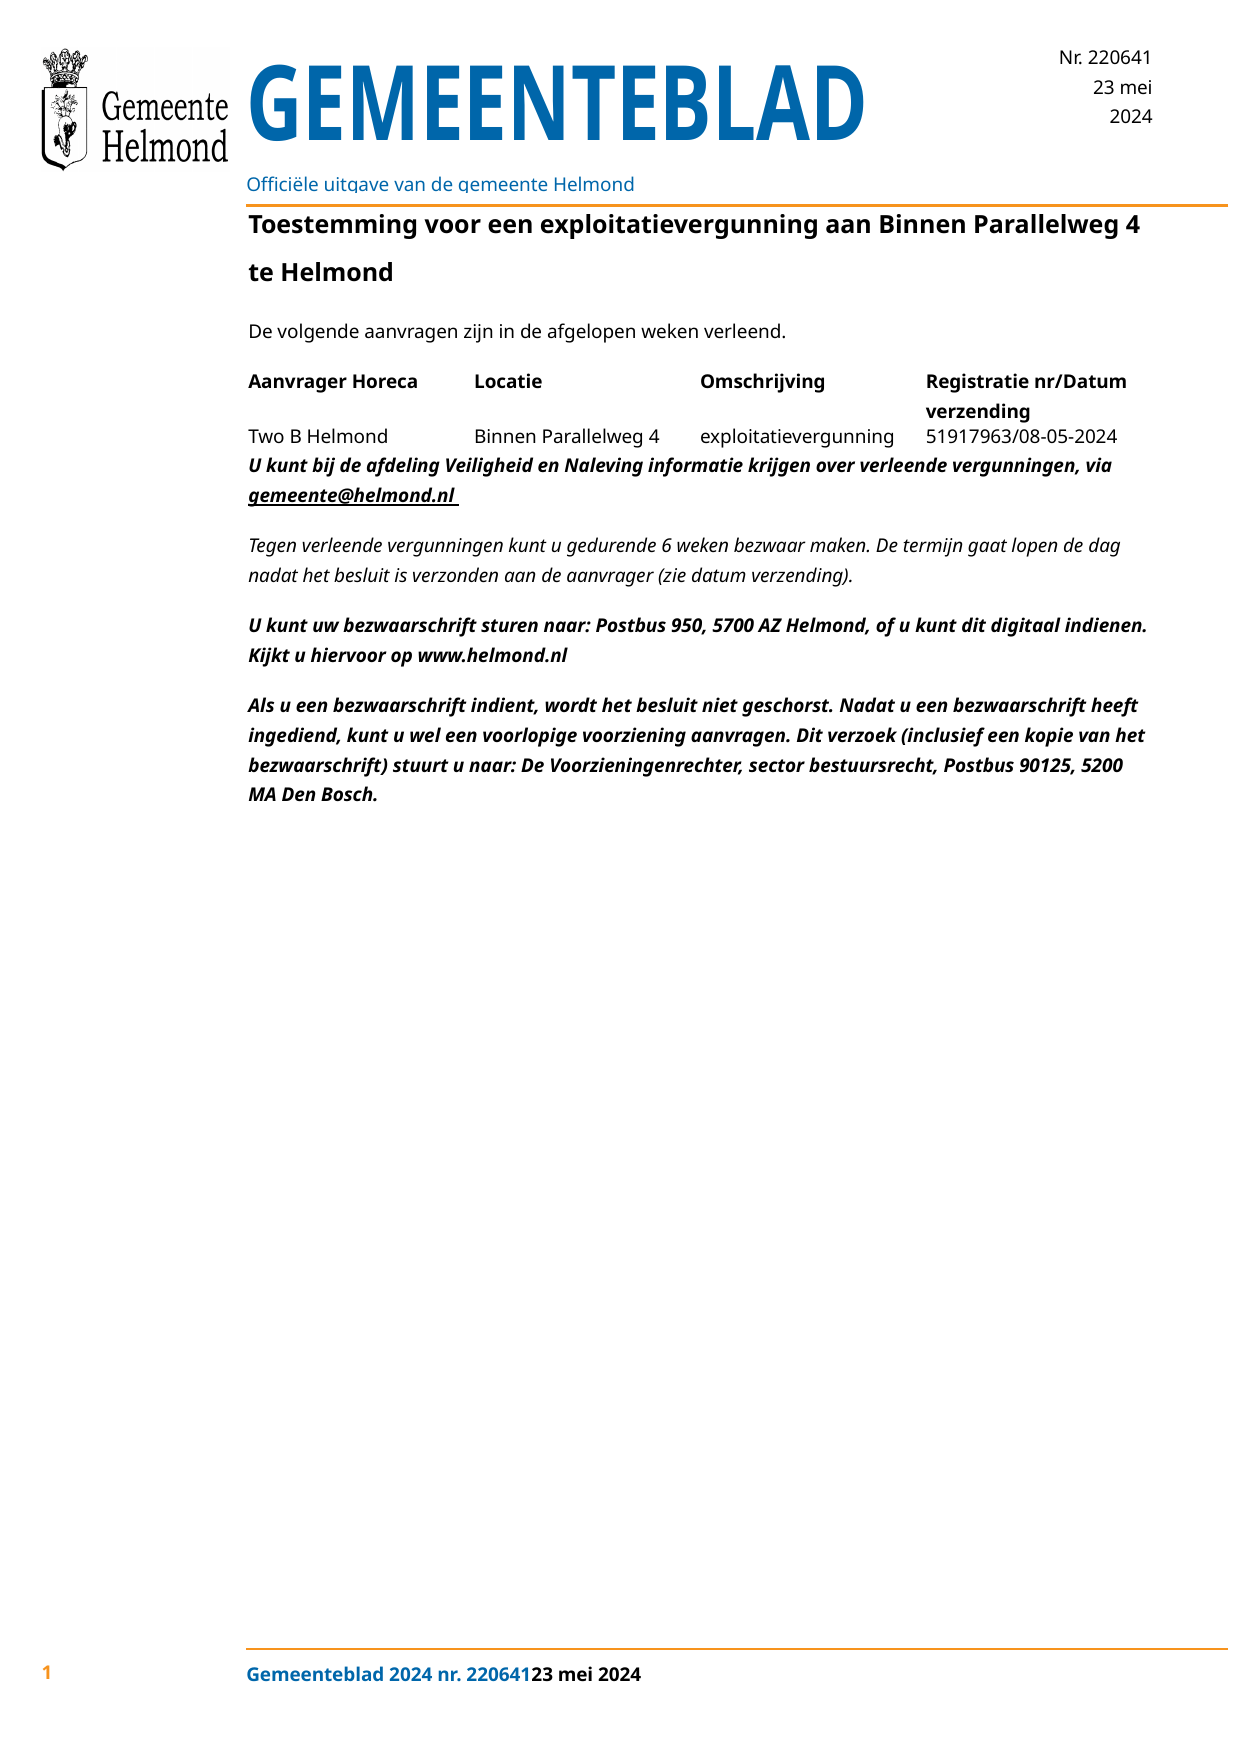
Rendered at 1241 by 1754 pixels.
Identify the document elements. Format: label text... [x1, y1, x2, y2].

text Tegen verleende vergunningen kunt u gedurende 6 weken bezwaar maken. De termijn gaat lopen de dag nadat het besluit is verzonden aan de aanvrager (zie datum verzending). [248, 533, 1152, 588]
table_header Aanvrager Horeca [248, 369, 474, 424]
text U kunt uw bezwaarschrift sturen naar: Postbus 950, 5700 AZ Helmond, of u kunt dit digitaal indienen. Kijkt u hiervoor op www.helmond.nl [248, 613, 1152, 668]
table_cell Two B Helmond [248, 424, 474, 449]
text U kunt bij de afdeling Veiligheid en Naleving informatie krijgen over verleende vergunningen, via gemeente@helmond.nl [248, 453, 1152, 508]
picture [41, 47, 231, 172]
table_header Registratie nr/Datum verzending [926, 369, 1152, 424]
text Toestemming voor een exploitatievergunning aan Binnen Parallelweg 4 te Helmond [248, 207, 1152, 288]
text De volgende aanvragen zijn in de afgelopen weken verleend. [248, 318, 1152, 344]
table_cell exploitatievergunning [700, 424, 926, 449]
table_header Locatie [474, 369, 700, 424]
table_cell Binnen Parallelweg 4 [474, 424, 700, 449]
table_header Omschrijving [700, 369, 926, 424]
table_cell 51917963/08-05-2024 [926, 424, 1152, 449]
text Als u een bezwaarschrift indient, wordt het besluit niet geschorst. Nadat u een bezwaarschrift heeft ingediend, kunt u wel een voorlopige voorziening aanvragen. Dit verzoek (inclusief een kopie van het bezwaarschrift) stuurt u naar: De Voorzieningenrechter, sector bestuursrecht, Postbus 90125, 5200 MA Den Bosch. [248, 693, 1152, 807]
